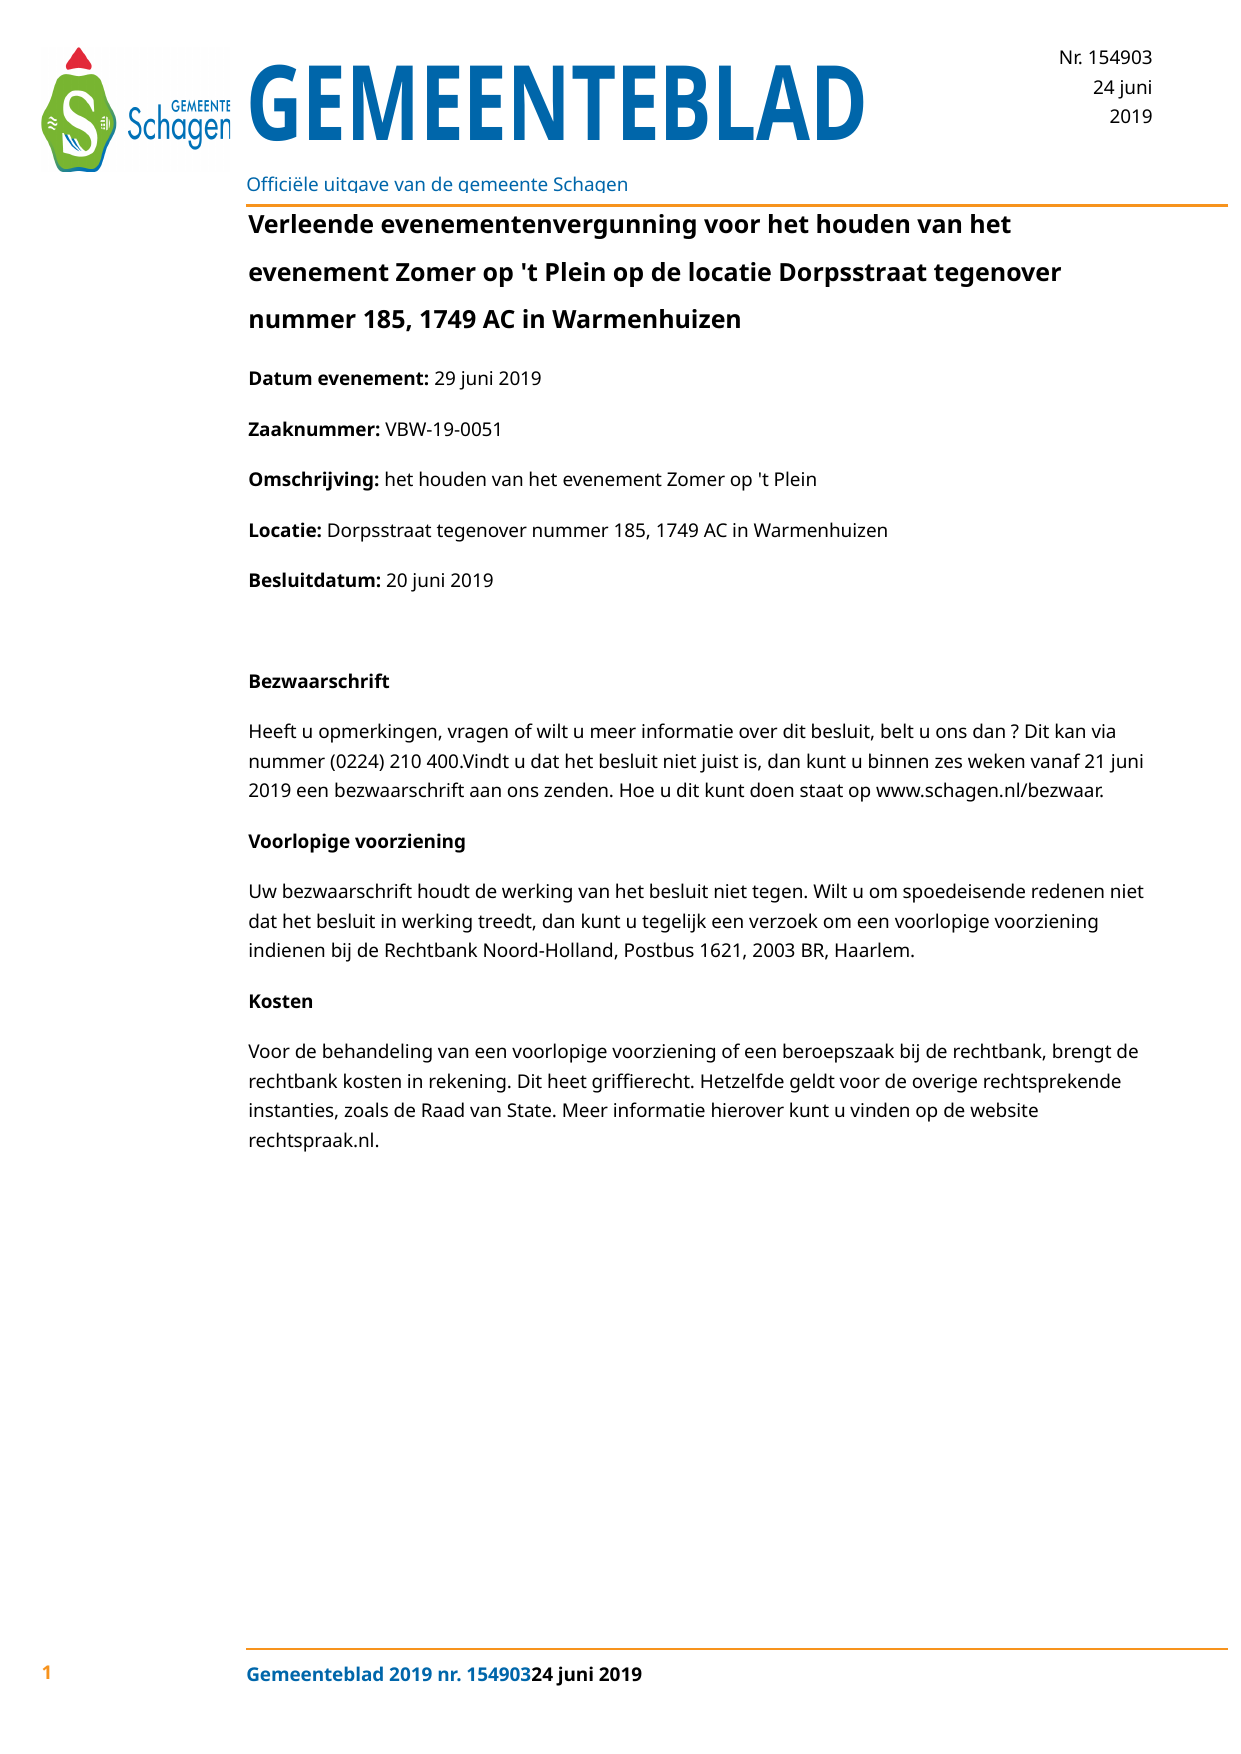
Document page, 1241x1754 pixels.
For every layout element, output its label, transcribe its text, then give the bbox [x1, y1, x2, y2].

text Omschrijving: het houden van het evenement Zomer op 't Plein [248, 466, 1152, 492]
text Heeft u opmerkingen, vragen of wilt u meer informatie over dit besluit, belt u ons dan ? Dit kan via nummer (0224) 210 400.Vindt u dat het besluit niet juist is, dan kunt u binnen zes weken vanaf 21 juni 2019 een bezwaarschrift aan ons zenden. Hoe u dit kunt doen staat op www.schagen.nl/bezwaar. [248, 718, 1152, 803]
text Zaaknummer: VBW-19-0051 [248, 416, 1152, 442]
text Voor de behandeling van een voorlopige voorziening of een beroepszaak bij de rechtbank, brengt de rechtbank kosten in rekening. Dit heet griffierecht. Hetzelfde geldt voor de overige rechtsprekende instanties, zoals de Raad van State. Meer informatie hierover kunt u vinden op de website rechtspraak.nl. [248, 1038, 1152, 1153]
text Uw bezwaarschrift houdt de werking van het besluit niet tegen. Wilt u om spoedeisende redenen niet dat het besluit in werking treedt, dan kunt u tegelijk een verzoek om een voorlopige voorziening indienen bij de Rechtbank Noord-Holland, Postbus 1621, 2003 BR, Haarlem. [248, 878, 1152, 963]
text Besluitdatum: 20 juni 2019 [248, 567, 1152, 593]
text Datum evenement: 29 juni 2019 [248, 366, 1152, 391]
text Kosten [248, 988, 1152, 1014]
text Bezwaarschrift [248, 668, 1152, 694]
text Locatie: Dorpsstraat tegenover nummer 185, 1749 AC in Warmenhuizen [248, 517, 1152, 542]
text Verleende evenementenvergunning voor het houden van het evenement Zomer op 't Plein op de locatie Dorpsstraat tegenover nummer 185, 1749 AC in Warmenhuizen [248, 207, 1152, 336]
text Voorlopige voorziening [248, 828, 1152, 854]
picture [41, 47, 231, 172]
